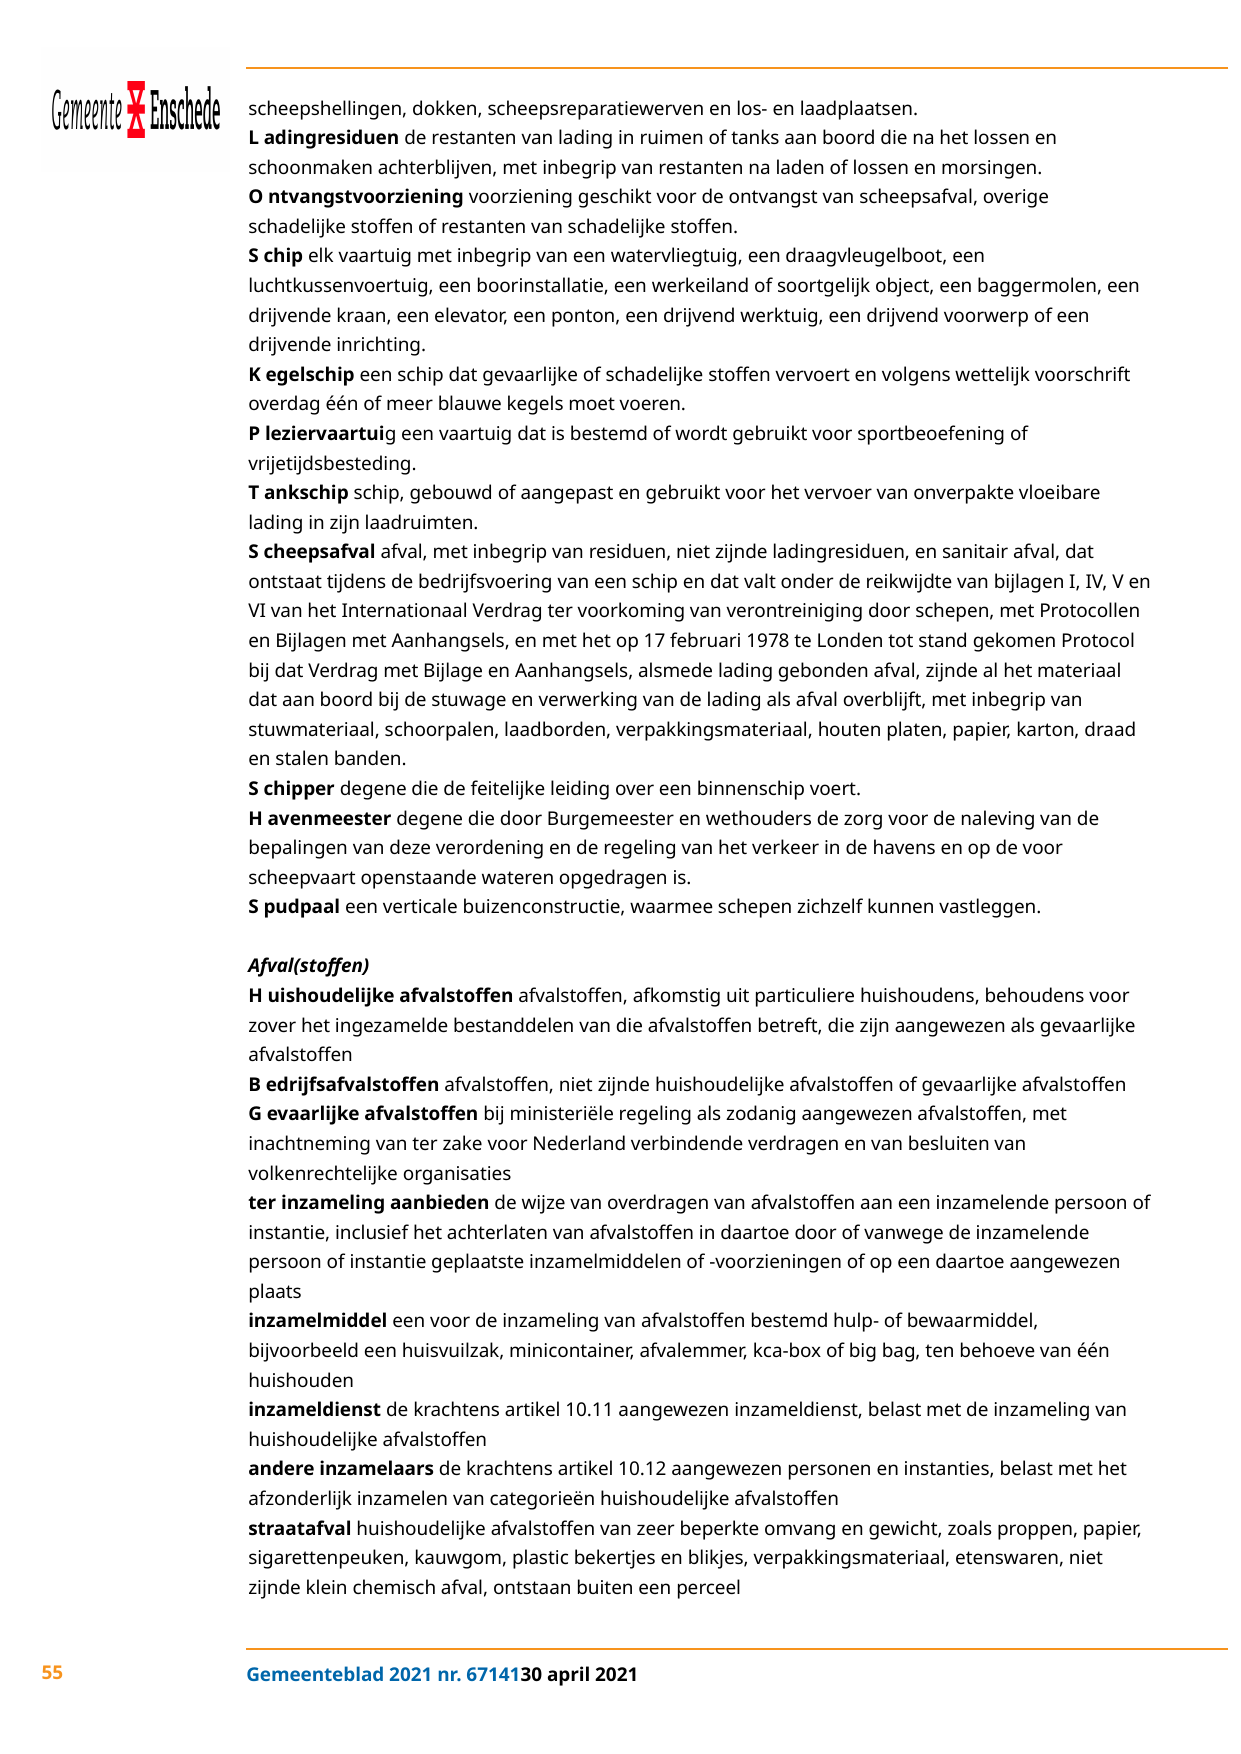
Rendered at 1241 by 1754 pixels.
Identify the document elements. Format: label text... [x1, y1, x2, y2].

text K egelschip een schip dat gevaarlijke of schadelijke stoffen vervoert en volgens wettelijk voorschrift overdag één of meer blauwe kegels moet voeren. [248, 361, 1152, 416]
text Afval(stoffen) [248, 953, 1152, 978]
text G evaarlijke afvalstoffen bij ministeriële regeling als zodanig aangewezen afvalstoffen, met inachtneming van ter zake voor Nederland verbindende verdragen en van besluiten van volkenrechtelijke organisaties [248, 1101, 1152, 1186]
text P leziervaartuig een vaartuig dat is bestemd of wordt gebruikt voor sportbeoefening of vrijetijdsbesteding. [248, 420, 1152, 476]
text T ankschip schip, gebouwd of aangepast en gebruikt voor het vervoer van onverpakte vloeibare lading in zijn laadruimten. [248, 479, 1152, 535]
text S chipper degene die de feitelijke leiding over een binnenschip voert. [248, 775, 1152, 801]
text scheepshellingen, dokken, scheepsreparatiewerven en los- en laadplaatsen. [248, 95, 1152, 121]
text H avenmeester degene die door Burgemeester en wethouders de zorg voor de naleving van de bepalingen van deze verordening en de regeling van het verkeer in de havens en op de voor scheepvaart openstaande wateren opgedragen is. [248, 805, 1152, 890]
text inzamelmiddel een voor de inzameling van afvalstoffen bestemd hulp- of bewaarmiddel, bijvoorbeeld een huisvuilzak, minicontainer, afvalemmer, kca-box of big bag, ten behoeve van één huishouden [248, 1308, 1152, 1393]
text S chip elk vaartuig met inbegrip van een watervliegtuig, een draagvleugelboot, een luchtkussenvoertuig, een boorinstallatie, een werkeiland of soortgelijk object, een baggermolen, een drijvende kraan, een elevator, een ponton, een drijvend werktuig, een drijvend voorwerp of een drijvende inrichting. [248, 243, 1152, 357]
picture [41, 47, 231, 172]
text L adingresiduen de restanten van lading in ruimen of tanks aan boord die na het lossen en schoonmaken achterblijven, met inbegrip van restanten na laden of lossen en morsingen. [248, 124, 1152, 180]
text straatafval huishoudelijke afvalstoffen van zeer beperkte omvang en gewicht, zoals proppen, papier, sigarettenpeuken, kauwgom, plastic bekertjes en blikjes, verpakkingsmateriaal, etenswaren, niet zijnde klein chemisch afval, ontstaan buiten een perceel [248, 1515, 1152, 1600]
text andere inzamelaars de krachtens artikel 10.12 aangewezen personen en instanties, belast met het afzonderlijk inzamelen van categorieën huishoudelijke afvalstoffen [248, 1456, 1152, 1511]
text inzameldienst de krachtens artikel 10.11 aangewezen inzameldienst, belast met de inzameling van huishoudelijke afvalstoffen [248, 1396, 1152, 1452]
text S cheepsafval afval, met inbegrip van residuen, niet zijnde ladingresiduen, en sanitair afval, dat ontstaat tijdens de bedrijfsvoering van een schip en dat valt onder de reikwijdte van bijlagen I, IV, V en VI van het Internationaal Verdrag ter voorkoming van verontreiniging door schepen, met Protocollen en Bijlagen met Aanhangsels, en met het op 17 februari 1978 te Londen tot stand gekomen Protocol bij dat Verdrag met Bijlage en Aanhangsels, alsmede lading gebonden afval, zijnde al het materiaal dat aan boord bij de stuwage en verwerking van de lading als afval overblijft, met inbegrip van stuwmateriaal, schoorpalen, laadborden, verpakkingsmateriaal, houten platen, papier, karton, draad en stalen banden. [248, 538, 1152, 771]
text B edrijfsafvalstoffen afvalstoffen, niet zijnde huishoudelijke afvalstoffen of gevaarlijke afvalstoffen [248, 1071, 1152, 1097]
text H uishoudelijke afvalstoffen afvalstoffen, afkomstig uit particuliere huishoudens, behoudens voor zover het ingezamelde bestanddelen van die afvalstoffen betreft, die zijn aangewezen als gevaarlijke afvalstoffen [248, 982, 1152, 1067]
text S pudpaal een verticale buizenconstructie, waarmee schepen zichzelf kunnen vastleggen. [248, 893, 1152, 919]
text O ntvangstvoorziening voorziening geschikt voor de ontvangst van scheepsafval, overige schadelijke stoffen of restanten van schadelijke stoffen. [248, 183, 1152, 239]
text ter inzameling aanbieden de wijze van overdragen van afvalstoffen aan een inzamelende persoon of instantie, inclusief het achterlaten van afvalstoffen in daartoe door of vanwege de inzamelende persoon of instantie geplaatste inzamelmiddelen of -voorzieningen of op een daartoe aangewezen plaats [248, 1189, 1152, 1304]
